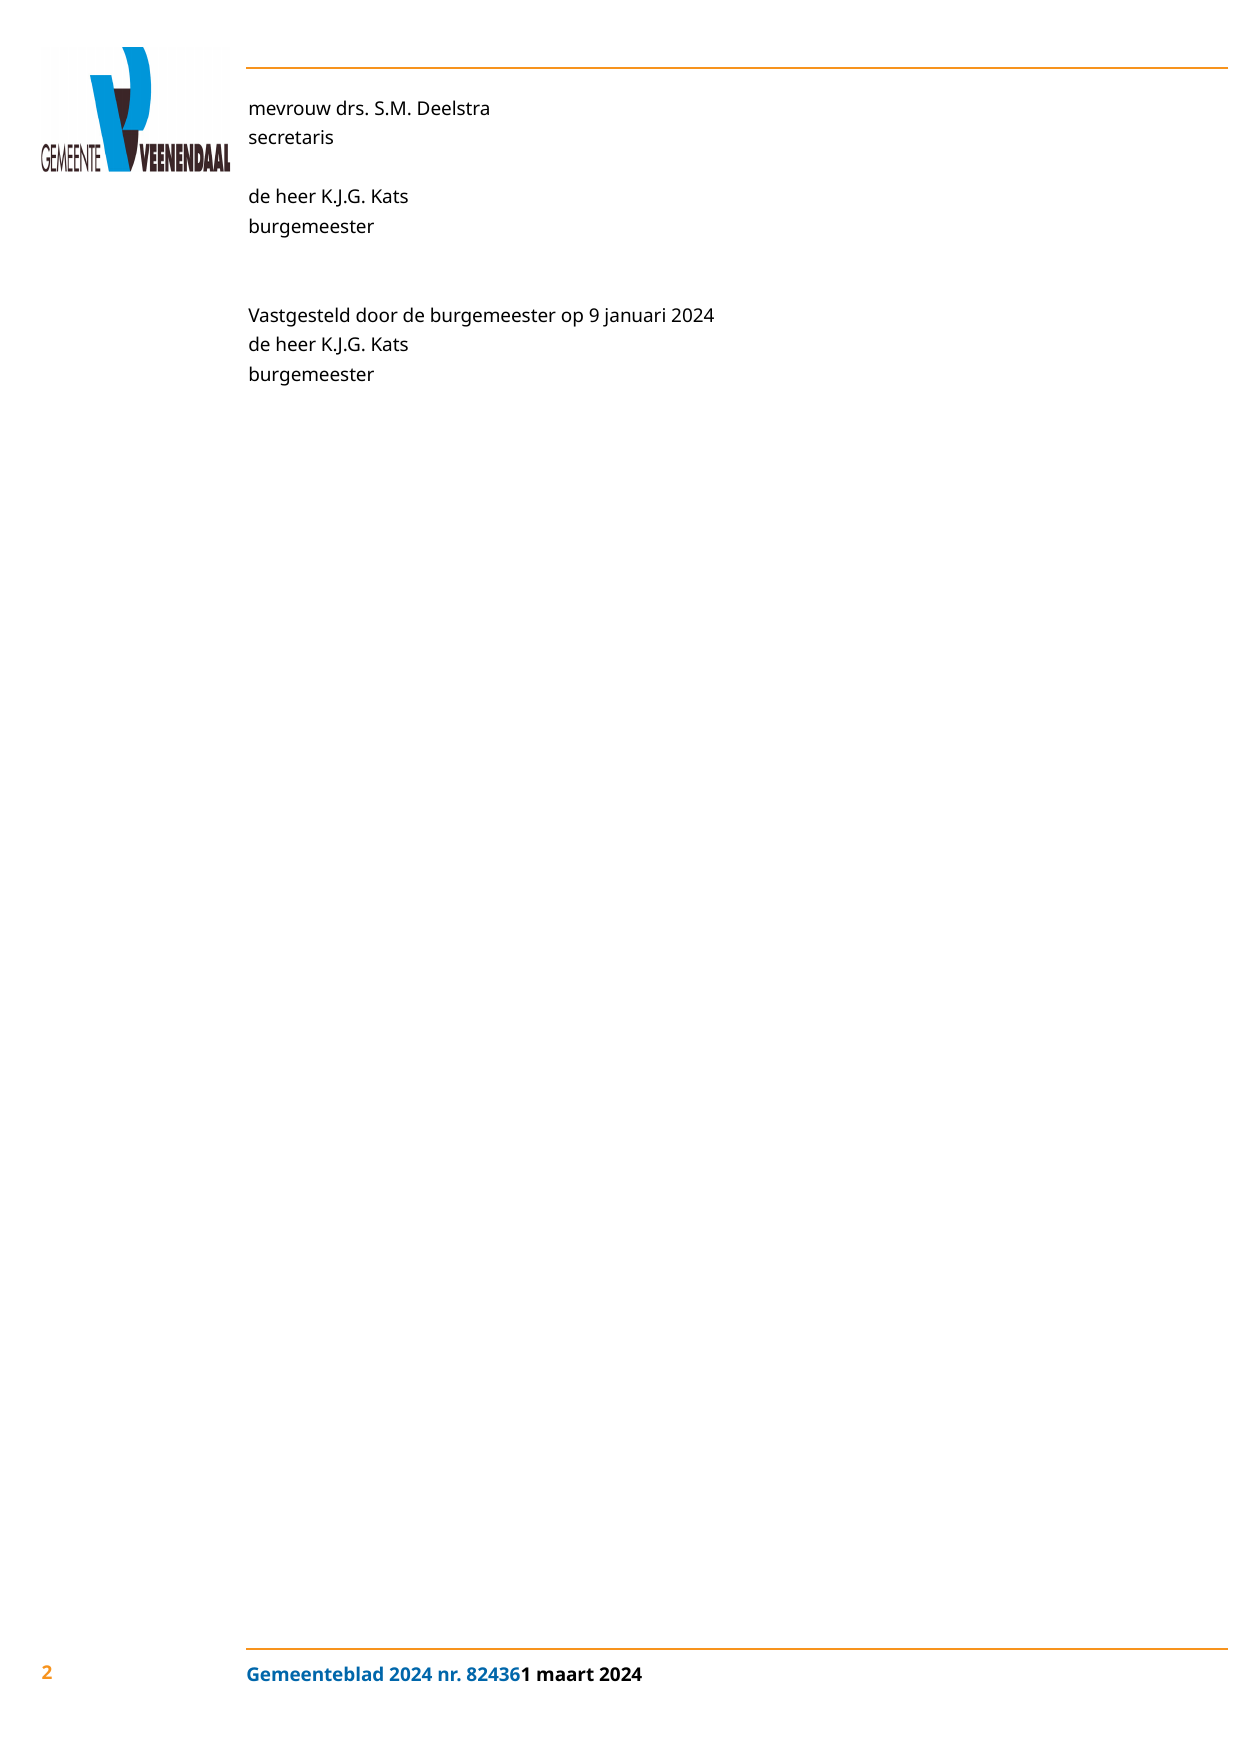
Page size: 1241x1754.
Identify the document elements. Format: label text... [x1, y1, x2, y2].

text de heer K.J.G. Kats [248, 183, 1152, 209]
text burgemeester [248, 213, 1152, 239]
picture [41, 47, 130, 172]
text burgemeester [248, 361, 1152, 387]
text mevrouw drs. S.M. Deelstra [248, 95, 1152, 121]
text secretaris [248, 124, 1152, 150]
picture [123, 47, 231, 172]
text Vastgesteld door de burgemeester op 9 januari 2024 [248, 302, 1152, 328]
text de heer K.J.G. Kats [248, 331, 1152, 357]
